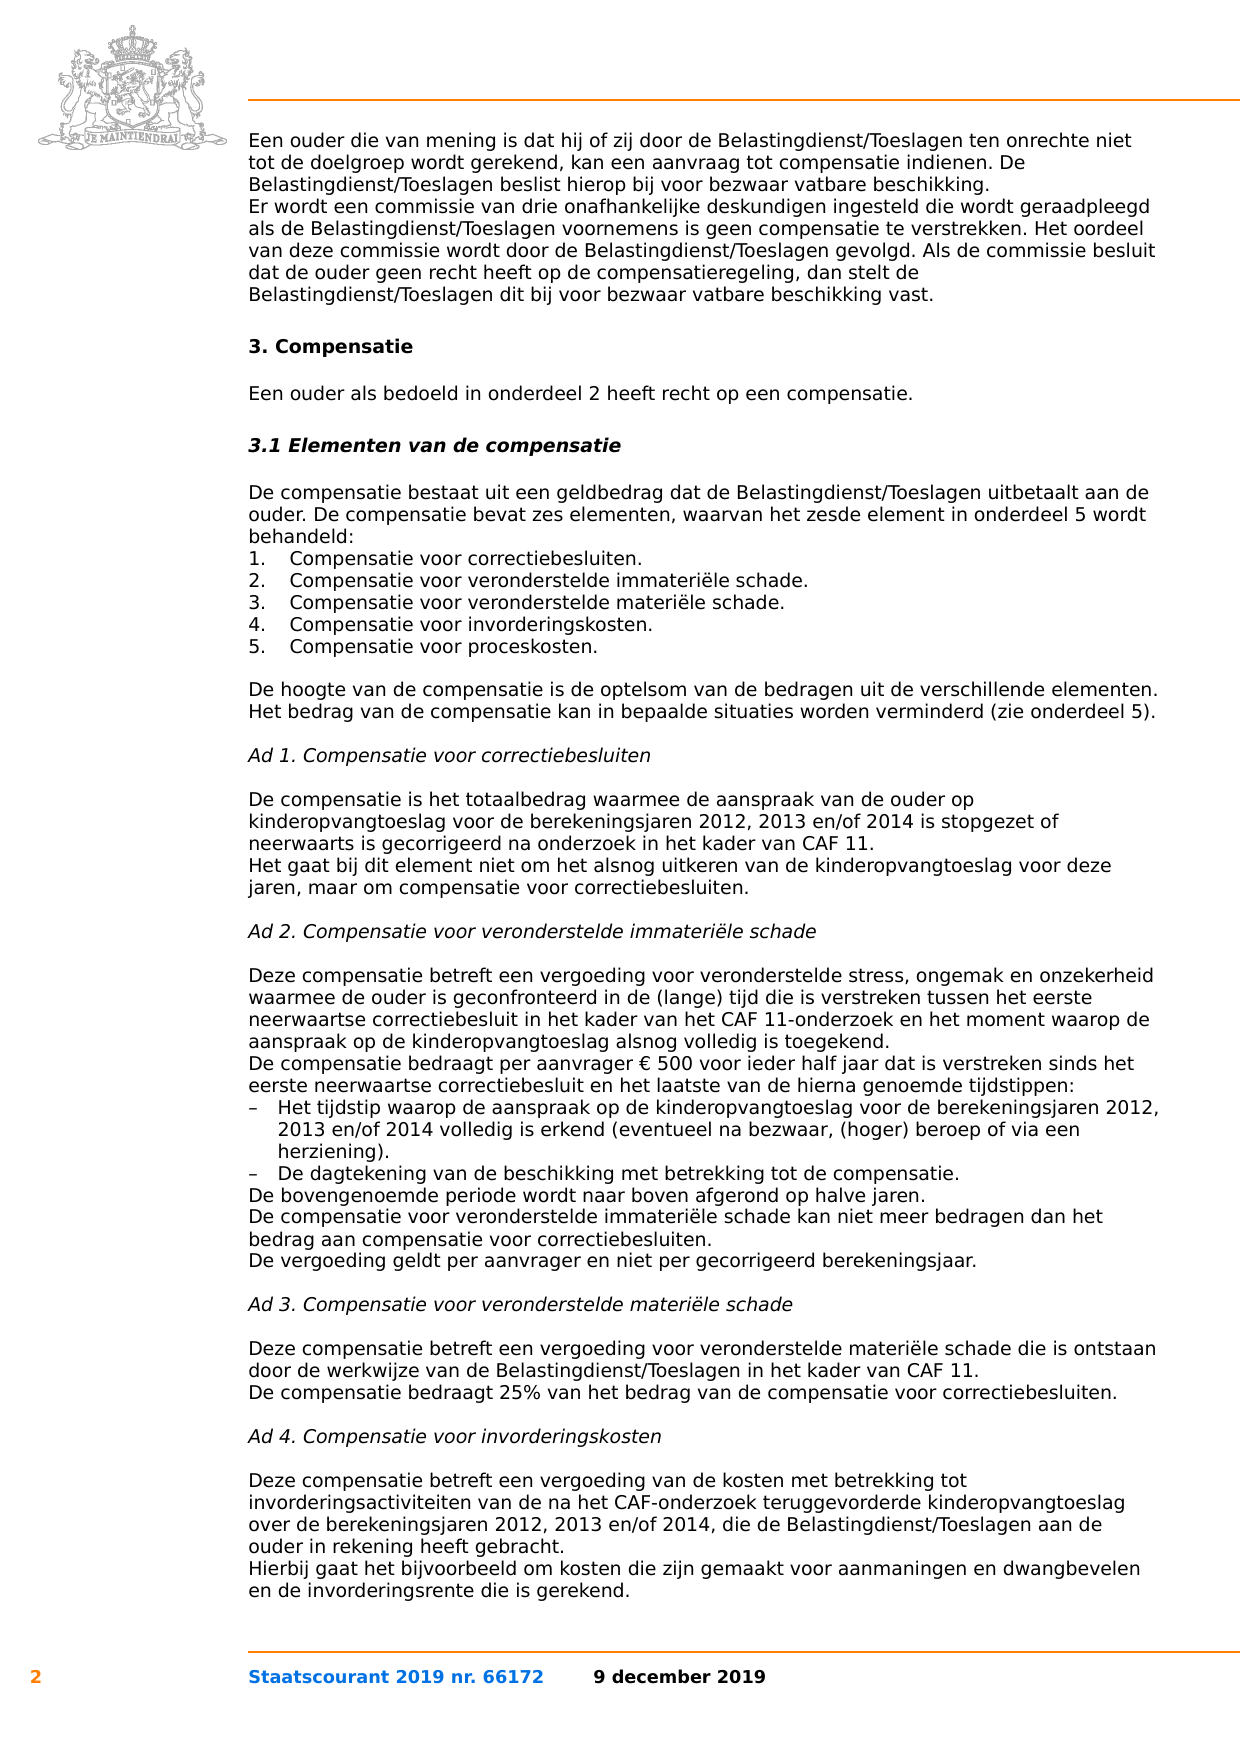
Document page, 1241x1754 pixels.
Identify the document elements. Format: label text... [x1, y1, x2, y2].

text De compensatie bestaat uit een geldbedrag dat de Belastingdienst/Toeslagen uitbetaalt aan de ouder. De compensatie bevat zes elementen, waarvan het zesde element in onderdeel 5 wordt behandeld: [248, 482, 1163, 548]
text 3. Compensatie voor veronderstelde materiële schade. [248, 592, 1163, 613]
text De vergoeding geldt per aanvrager en niet per gecorrigeerd berekeningsjaar. [248, 1250, 1163, 1272]
subtitle 3. Compensatie [248, 336, 1163, 358]
text 4. Compensatie voor invorderingskosten. [248, 613, 1163, 636]
text De bovengenoemde periode wordt naar boven afgerond op halve jaren. [248, 1184, 1163, 1206]
text De compensatie is het totaalbedrag waarmee de aanspraak van de ouder op kinderopvangtoeslag voor de berekeningsjaren 2012, 2013 en/of 2014 is stopgezet of neerwaarts is gecorrigeerd na onderzoek in het kader van CAF 11. [248, 789, 1163, 855]
text Er wordt een commissie van drie onafhankelijke deskundigen ingesteld die wordt geraadpleegd als de Belastingdienst/Toeslagen voornemens is geen compensatie te verstrekken. Het oordeel van deze commissie wordt door de Belastingdienst/Toeslagen gevolgd. Als de commissie besluit dat de ouder geen recht heeft op de compensatieregeling, dan stelt de Belastingdienst/Toeslagen dit bij voor bezwaar vatbare beschikking vast. [248, 196, 1163, 306]
text De compensatie bedraagt per aanvrager € 500 voor ieder half jaar dat is verstreken sinds het eerste neerwaartse correctiebesluit en het laatste van de hierna genoemde tijdstippen: [248, 1053, 1163, 1097]
picture [38, 25, 227, 150]
text De hoogte van de compensatie is de optelsom van de bedragen uit de verschillende elementen. Het bedrag van de compensatie kan in bepaalde situaties worden verminderd (zie onderdeel 5). [248, 679, 1163, 723]
text – Het tijdstip waarop de aanspraak op de kinderopvangtoeslag voor de berekeningsjaren 2012, 2013 en/of 2014 volledig is erkend (eventueel na bezwaar, (hoger) beroep of via een herziening). [248, 1097, 1163, 1162]
subtitle Ad 2. Compensatie voor veronderstelde immateriële schade [248, 921, 1163, 943]
text Een ouder die van mening is dat hij of zij door de Belastingdienst/Toeslagen ten onrechte niet tot de doelgroep wordt gerekend, kan een aanvraag tot compensatie indienen. De Belastingdienst/Toeslagen beslist hierop bij voor bezwaar vatbare beschikking. [248, 130, 1163, 196]
text 1. Compensatie voor correctiebesluiten. [248, 548, 1163, 569]
text Deze compensatie betreft een vergoeding voor veronderstelde materiële schade die is ontstaan door de werkwijze van de Belastingdienst/Toeslagen in het kader van CAF 11. [248, 1338, 1163, 1382]
text – De dagtekening van de beschikking met betrekking tot de compensatie. [248, 1162, 1163, 1184]
text Een ouder als bedoeld in onderdeel 2 heeft recht op een compensatie. [248, 383, 1163, 405]
subtitle 3.1 Elementen van de compensatie [248, 435, 1163, 457]
text Deze compensatie betreft een vergoeding van de kosten met betrekking tot invorderingsactiviteiten van de na het CAF-onderzoek teruggevorderde kinderopvangtoeslag over de berekeningsjaren 2012, 2013 en/of 2014, die de Belastingdienst/Toeslagen aan de ouder in rekening heeft gebracht. [248, 1470, 1163, 1558]
text De compensatie voor veronderstelde immateriële schade kan niet meer bedragen dan het bedrag aan compensatie voor correctiebesluiten. [248, 1206, 1163, 1250]
text 5. Compensatie voor proceskosten. [248, 636, 1163, 657]
text 2. Compensatie voor veronderstelde immateriële schade. [248, 569, 1163, 592]
text De compensatie bedraagt 25% van het bedrag van de compensatie voor correctiebesluiten. [248, 1382, 1163, 1404]
subtitle Ad 4. Compensatie voor invorderingskosten [248, 1426, 1163, 1448]
subtitle Ad 3. Compensatie voor veronderstelde materiële schade [248, 1294, 1163, 1316]
text Het gaat bij dit element niet om het alsnog uitkeren van de kinderopvangtoeslag voor deze jaren, maar om compensatie voor correctiebesluiten. [248, 855, 1163, 899]
text Deze compensatie betreft een vergoeding voor veronderstelde stress, ongemak en onzekerheid waarmee de ouder is geconfronteerd in de (lange) tijd die is verstreken tussen het eerste neerwaartse correctiebesluit in het kader van het CAF 11-onderzoek en het moment waarop de aanspraak op de kinderopvangtoeslag alsnog volledig is toegekend. [248, 965, 1163, 1053]
text Hierbij gaat het bijvoorbeeld om kosten die zijn gemaakt voor aanmaningen en dwangbevelen en de invorderingsrente die is gerekend. [248, 1558, 1163, 1602]
subtitle Ad 1. Compensatie voor correctiebesluiten [248, 745, 1163, 767]
